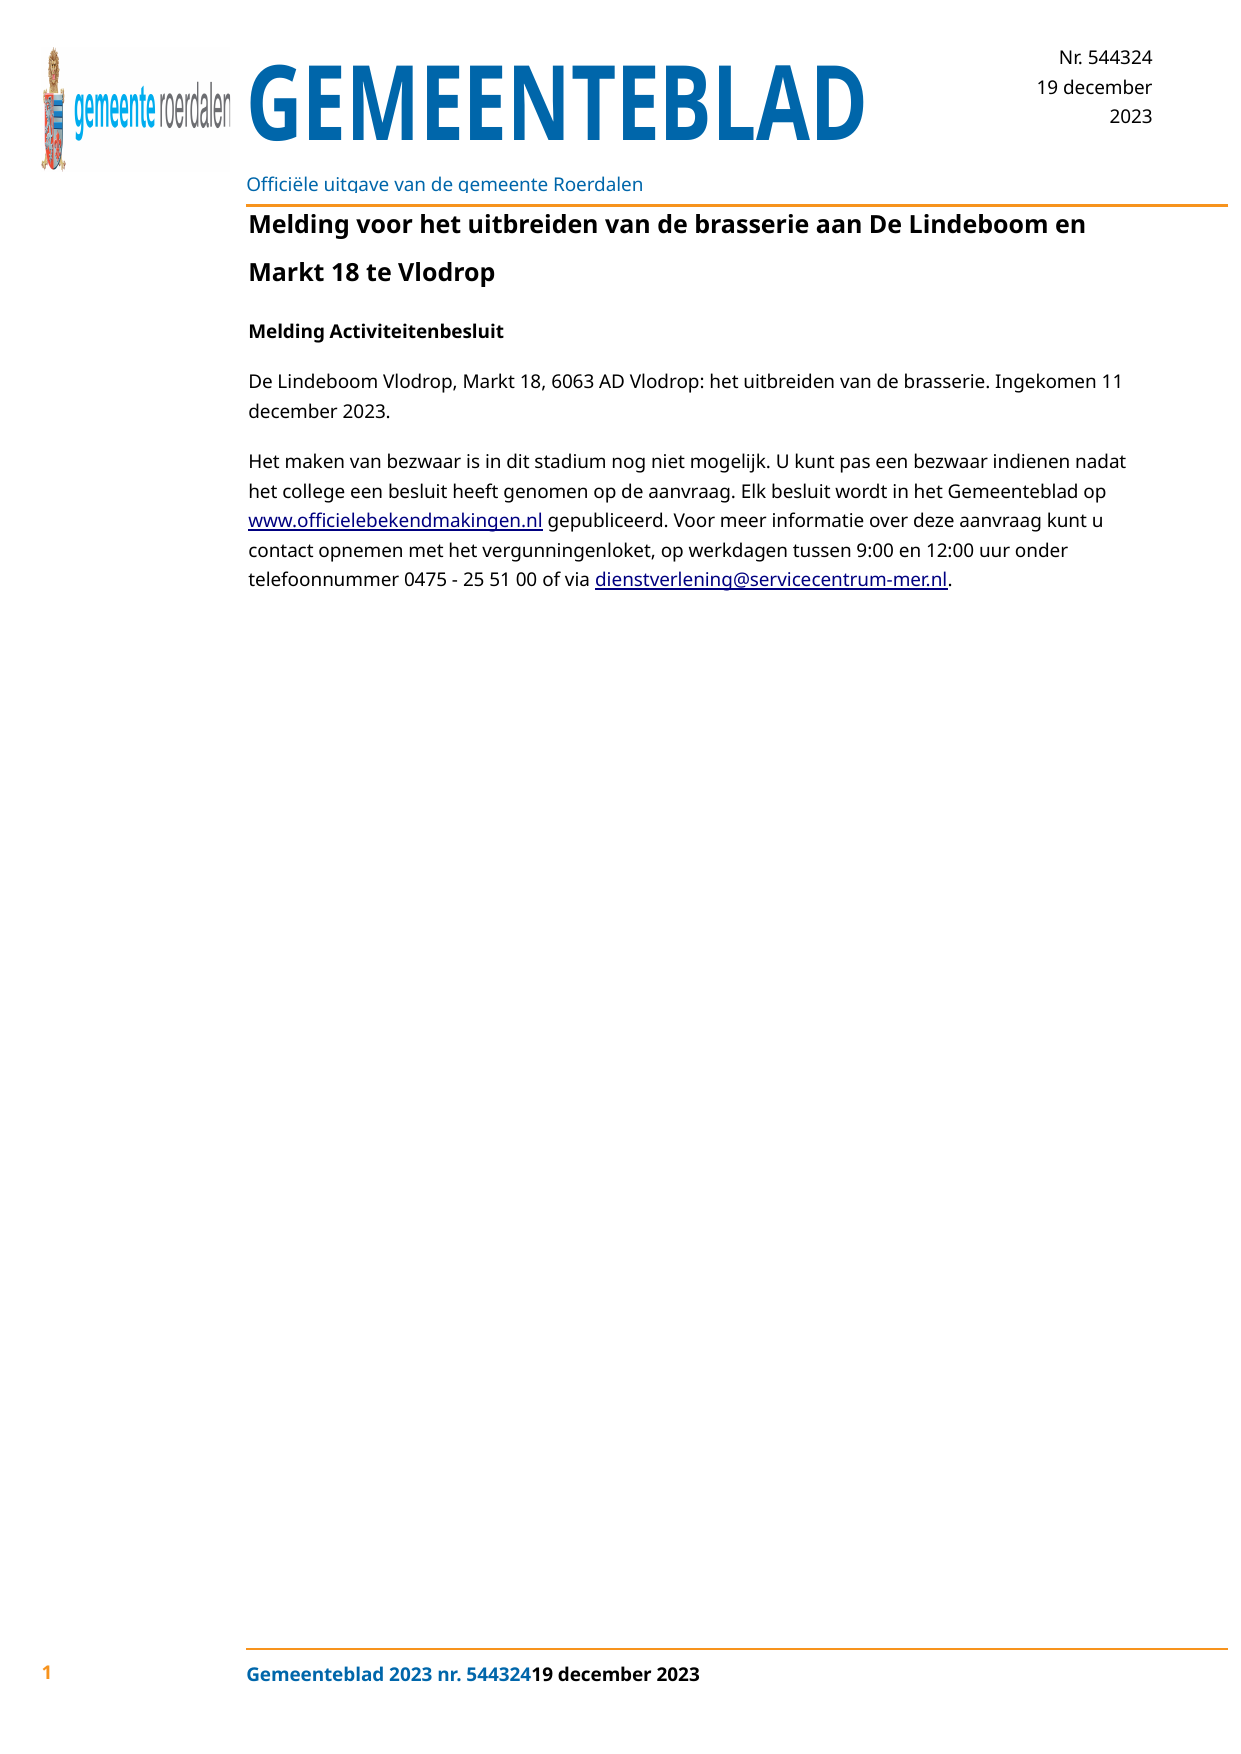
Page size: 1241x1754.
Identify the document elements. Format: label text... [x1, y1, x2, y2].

text Melding voor het uitbreiden van de brasserie aan De Lindeboom en Markt 18 te Vlodrop [248, 207, 1152, 288]
picture [41, 47, 231, 172]
text De Lindeboom Vlodrop, Markt 18, 6063 AD Vlodrop: het uitbreiden van de brasserie. Ingekomen 11 december 2023. [248, 368, 1152, 424]
text Melding Activiteitenbesluit [248, 318, 1152, 344]
text Het maken van bezwaar is in dit stadium nog niet mogelijk. U kunt pas een bezwaar indienen nadat het college een besluit heeft genomen op de aanvraag. Elk besluit wordt in het Gemeenteblad op www.officielebekendmakingen.nl gepubliceerd. Voor meer informatie over deze aanvraag kunt u contact opnemen met het vergunningenloket, op werkdagen tussen 9:00 en 12:00 uur onder telefoonnummer 0475 - 25 51 00 of via dienstverlening@servicecentrum-mer.nl. [248, 448, 1152, 592]
